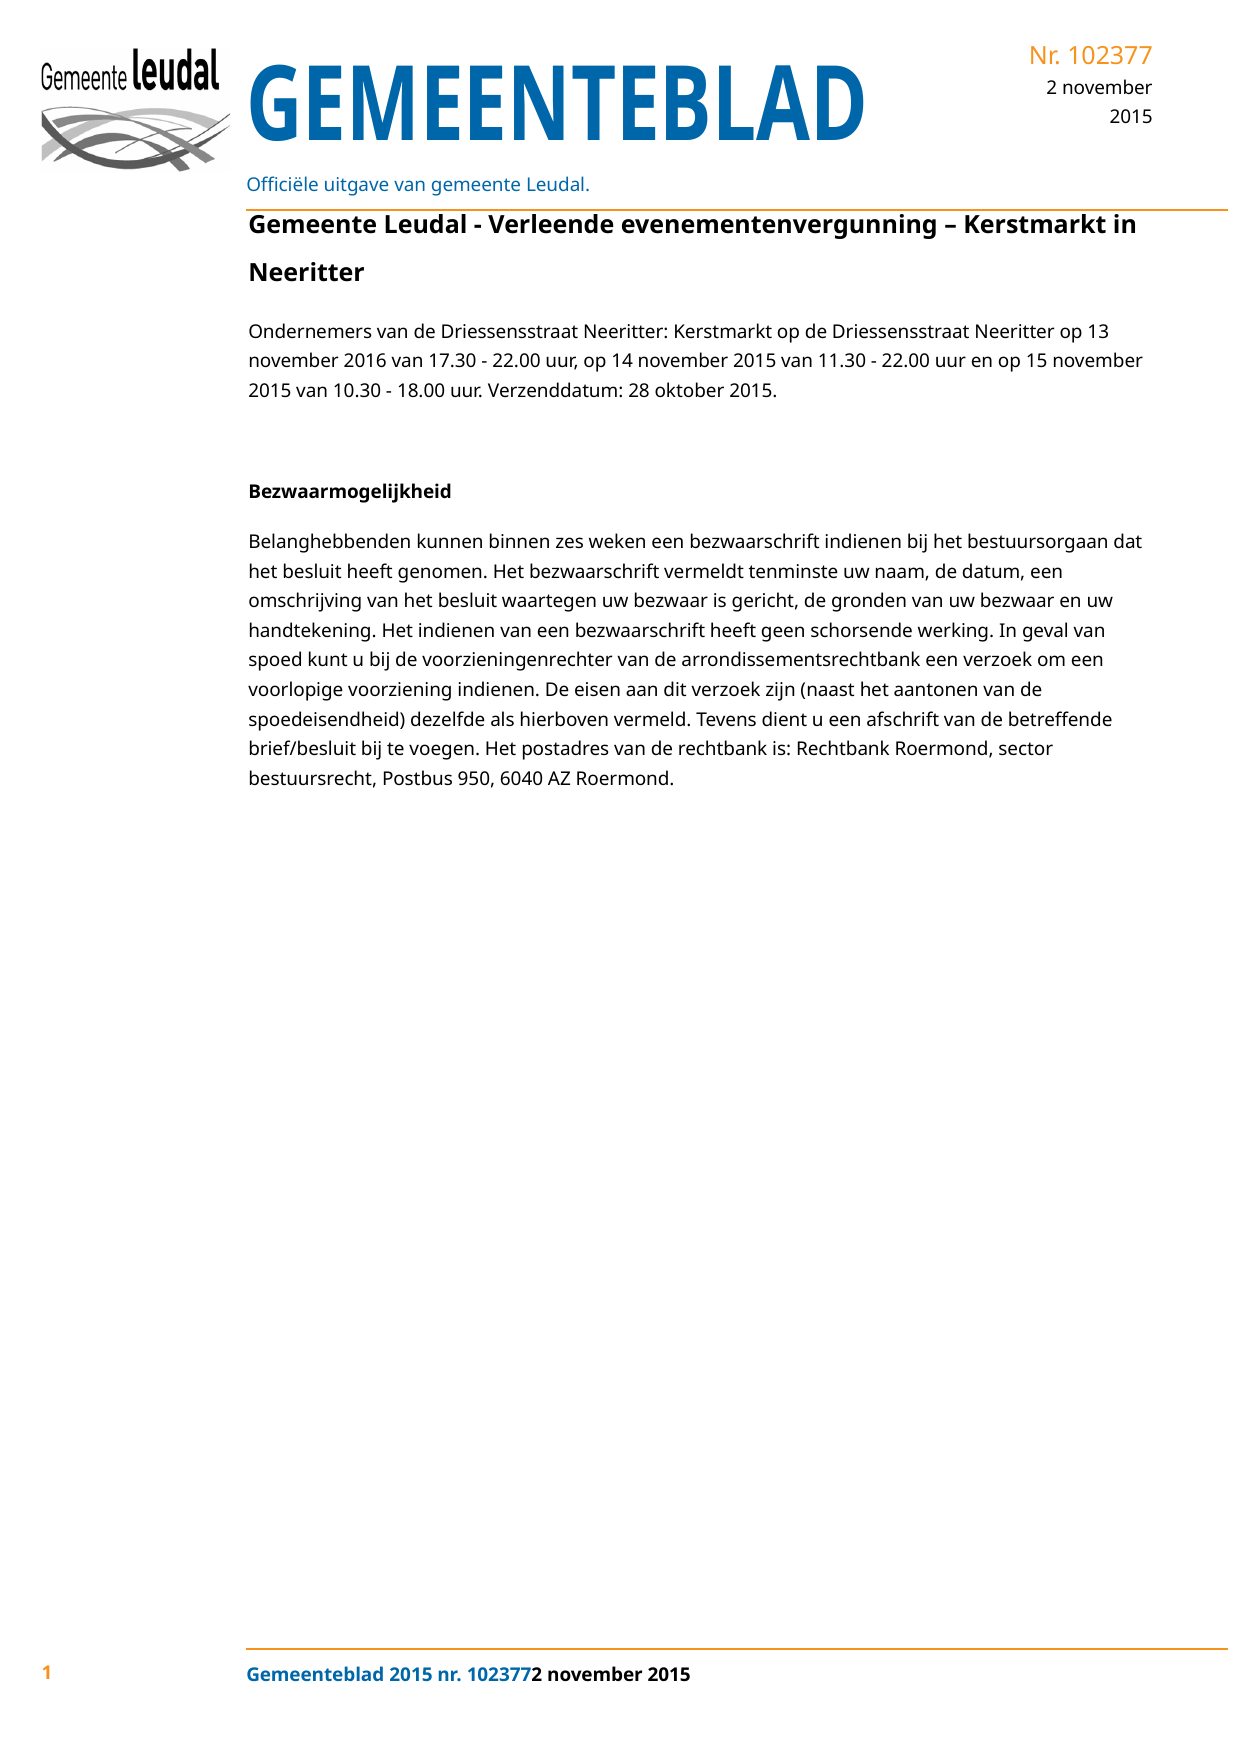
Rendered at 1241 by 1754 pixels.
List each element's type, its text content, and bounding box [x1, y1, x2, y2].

text Bezwaarmogelijkheid [248, 478, 1152, 504]
text Belanghebbenden kunnen binnen zes weken een bezwaarschrift indienen bij het bestuursorgaan dat het besluit heeft genomen. Het bezwaarschrift vermeldt tenminste uw naam, de datum, een omschrijving van het besluit waartegen uw bezwaar is gericht, de gronden van uw bezwaar en uw handtekening. Het indienen van een bezwaarschrift heeft geen schorsende werking. In geval van spoed kunt u bij de voorzieningenrechter van de arrondissementsrechtbank een verzoek om een voorlopige voorziening indienen. De eisen aan dit verzoek zijn (naast het aantonen van de spoedeisendheid) dezelfde als hierboven vermeld. Tevens dient u een afschrift van de betreffende brief/besluit bij te voegen. Het postadres van de rechtbank is: Rechtbank Roermond, sector bestuursrecht, Postbus 950, 6040 AZ Roermond. [248, 528, 1152, 791]
picture [41, 47, 231, 172]
text Gemeente Leudal - Verleende evenementenvergunning – Kerstmarkt in Neeritter [248, 211, 1152, 288]
text Ondernemers van de Driessensstraat Neeritter: Kerstmarkt op de Driessensstraat Neeritter op 13 november 2016 van 17.30 - 22.00 uur, op 14 november 2015 van 11.30 - 22.00 uur en op 15 november 2015 van 10.30 - 18.00 uur. Verzenddatum: 28 oktober 2015. [248, 318, 1152, 403]
